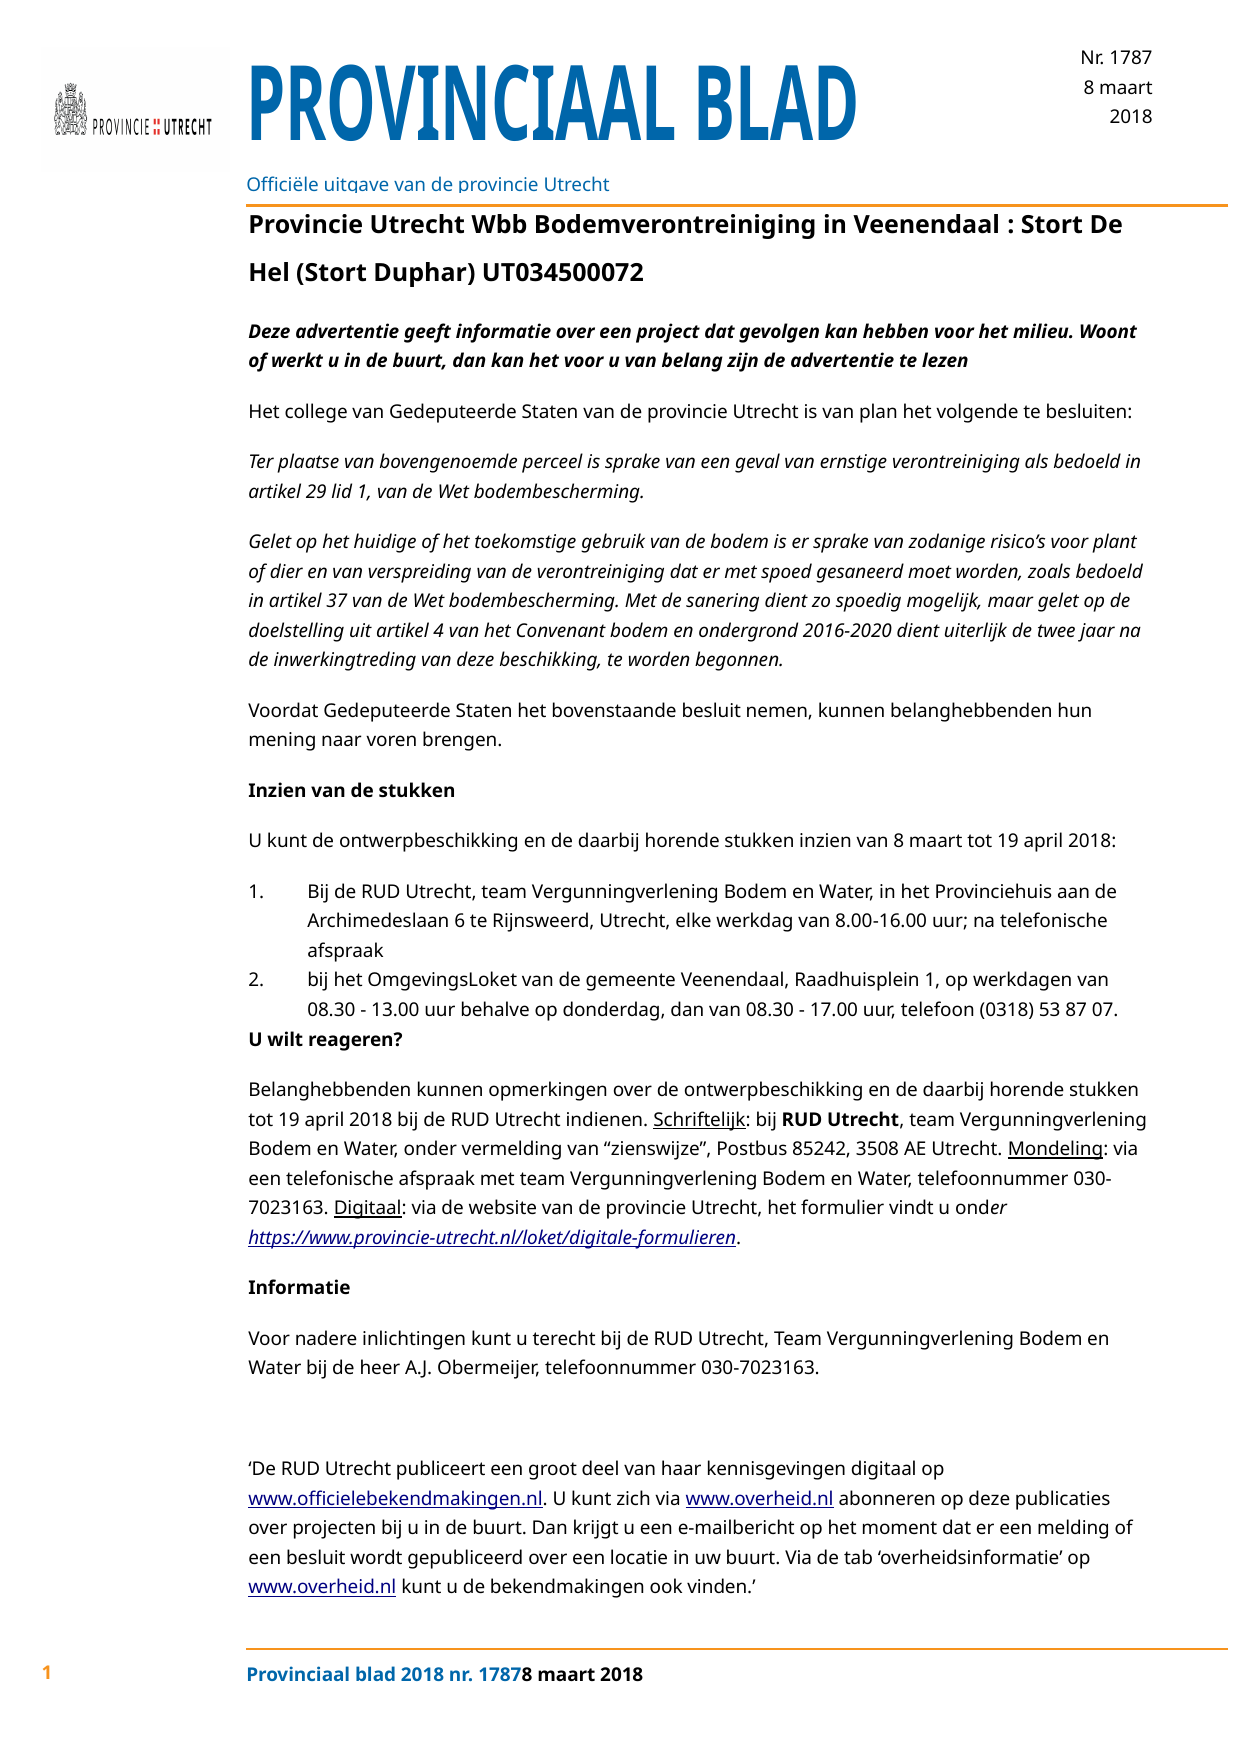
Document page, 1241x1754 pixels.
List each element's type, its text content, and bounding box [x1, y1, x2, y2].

text Deze advertentie geeft informatie over een project dat gevolgen kan hebben voor het milieu. Woont of werkt u in de buurt, dan kan het voor u van belang zijn de advertentie te lezen [248, 318, 1152, 373]
picture [41, 47, 231, 172]
text Ter plaatse van bovengenoemde perceel is sprake van een geval van ernstige verontreiniging als bedoeld in artikel 29 lid 1, van de Wet bodembescherming. [248, 448, 1152, 504]
text Belanghebbenden kunnen opmerkingen over de ontwerpbeschikking en de daarbij horende stukken tot 19 april 2018 bij de RUD Utrecht indienen. Schriftelijk: bij RUD Utrecht, team Vergunningverlening Bodem en Water, onder vermelding van “zienswijze”, Postbus 85242, 3508 AE Utrecht. Mondeling: via een telefonische afspraak met team Vergunningverlening Bodem en Water, telefoonnummer 030-7023163. Digitaal: via de website van de provincie Utrecht, het formulier vindt u onder https://www.provincie-utrecht.nl/loket/digitale-formulieren. [248, 1076, 1152, 1250]
text Provincie Utrecht Wbb Bodemverontreiniging in Veenendaal : Stort De Hel (Stort Duphar) UT034500072 [248, 207, 1152, 288]
text Informatie [248, 1274, 1152, 1300]
text Voordat Gedeputeerde Staten het bovenstaande besluit nemen, kunnen belanghebbenden hun mening naar voren brengen. [248, 697, 1152, 752]
text Inzien van de stukken [248, 777, 1152, 803]
text U wilt reageren? [248, 1026, 1152, 1052]
text ‘De RUD Utrecht publiceert een groot deel van haar kennisgevingen digitaal op www.officielebekendmakingen.nl. U kunt zich via www.overheid.nl abonneren op deze publicaties over projecten bij u in de buurt. Dan krijgt u een e-mailbericht op het moment dat er een melding of een besluit wordt gepubliceerd over een locatie in uw buurt. Via de tab ‘overheidsinformatie’ op www.overheid.nl kunt u de bekendmakingen ook vinden.’ [248, 1455, 1152, 1599]
list Bij de RUD Utrecht, team Vergunningverlening Bodem en Water, in het Provinciehuis aan de Archimedeslaan 6 te Rijnsweerd, Utrecht, elke werkdag van 8.00‑16.00 uur; na telefonische afspraak [248, 878, 1152, 963]
text Het college van Gedeputeerde Staten van de provincie Utrecht is van plan het volgende te besluiten: [248, 398, 1152, 424]
text Gelet op het huidige of het toekomstige gebruik van de bodem is er sprake van zodanige risico’s voor plant of dier en van verspreiding van de verontreiniging dat er met spoed gesaneerd moet worden, zoals bedoeld in artikel 37 van de Wet bodembescherming. Met de sanering dient zo spoedig mogelijk, maar gelet op de doelstelling uit artikel 4 van het Convenant bodem en ondergrond 2016-2020 dient uiterlijk de twee jaar na de inwerkingtreding van deze beschikking, te worden begonnen. [248, 528, 1152, 672]
text U kunt de ontwerpbeschikking en de daarbij horende stukken inzien van 8 maart tot 19 april 2018: [248, 827, 1152, 853]
list bij het OmgevingsLoket van de gemeente Veenendaal, Raadhuisplein 1, op werkdagen van 08.30 - 13.00 uur behalve op donderdag, dan van 08.30 - 17.00 uur, telefoon (0318) 53 87 07. [248, 967, 1152, 1022]
text Voor nadere inlichtingen kunt u terecht bij de RUD Utrecht, Team Vergunningverlening Bodem en Water bij de heer A.J. Obermeijer, telefoonnummer 030-7023163. [248, 1325, 1152, 1380]
